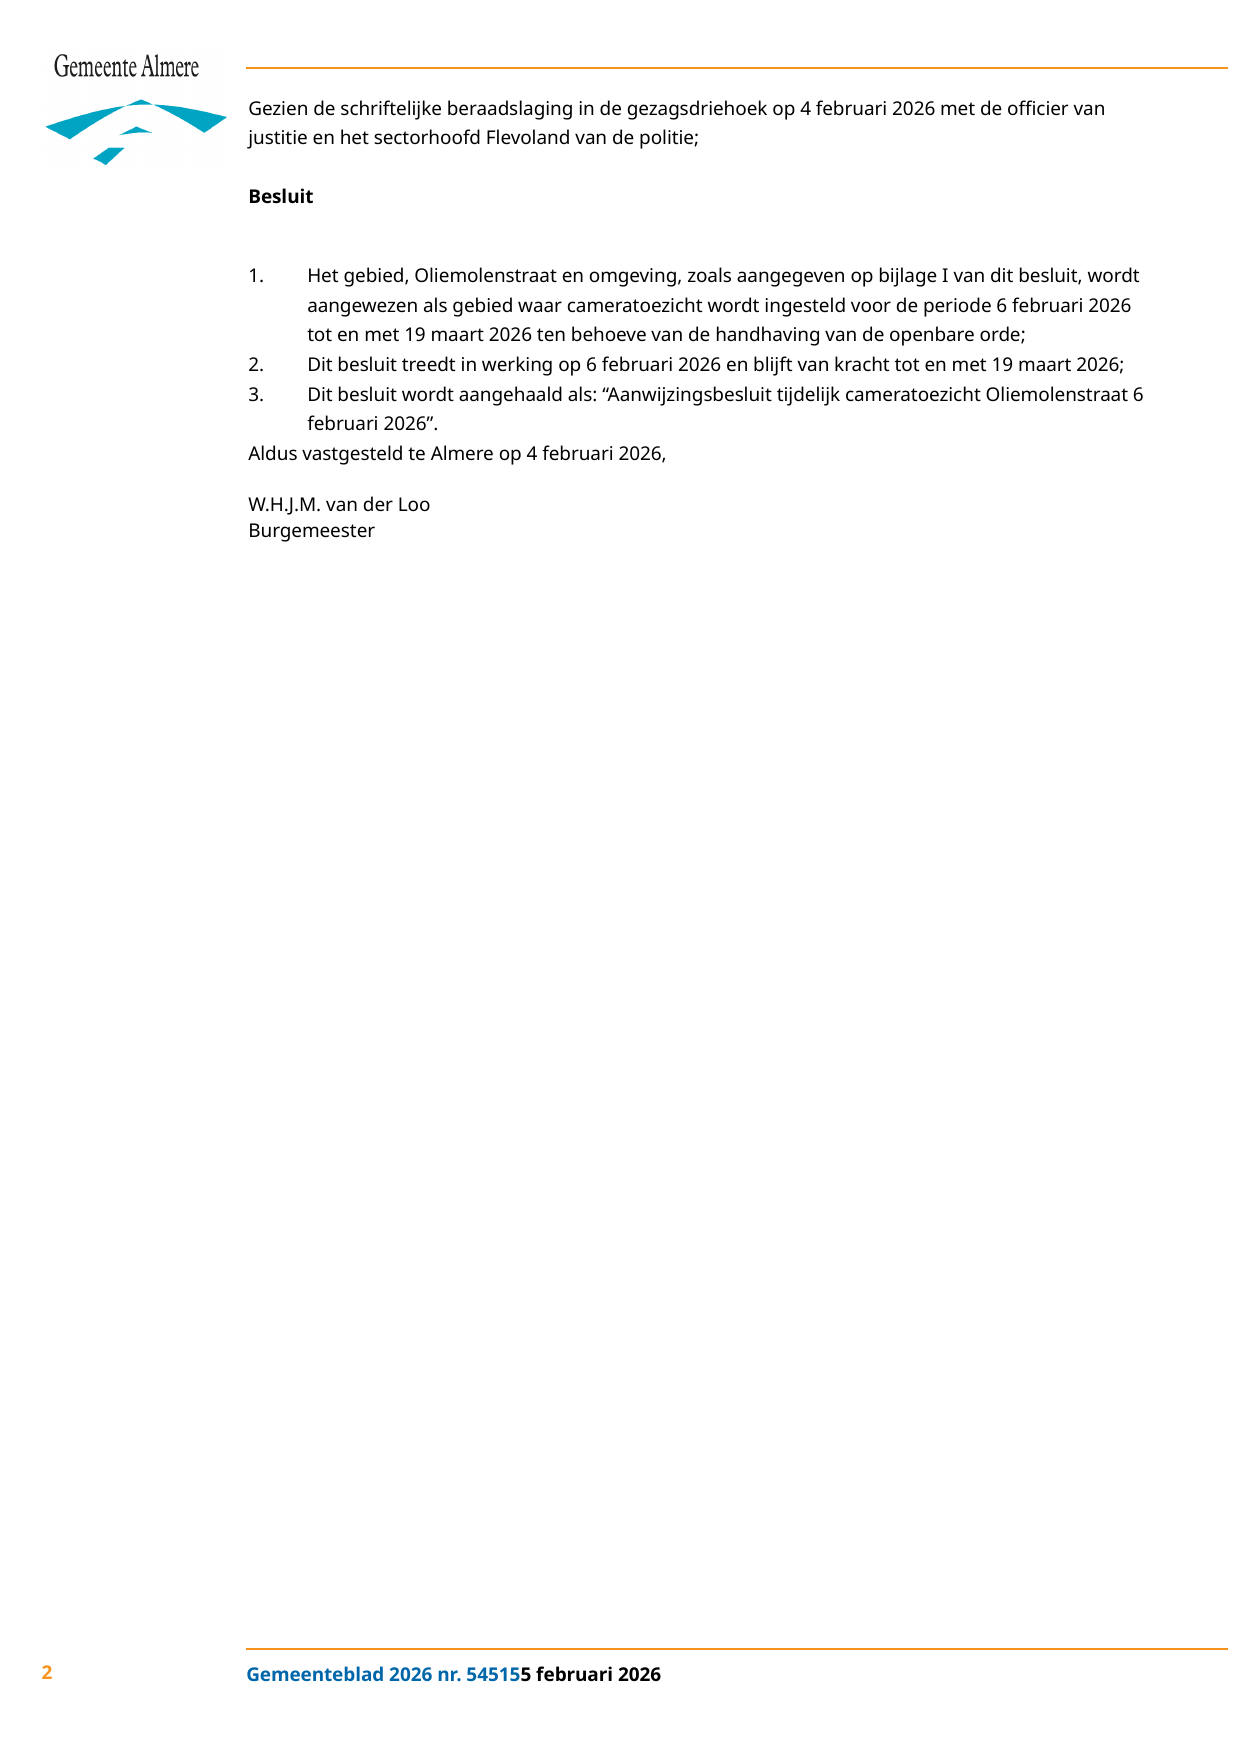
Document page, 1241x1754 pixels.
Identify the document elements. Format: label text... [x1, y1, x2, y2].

text W.H.J.M. van der Loo [248, 491, 1152, 517]
list Dit besluit wordt aangehaald als: “Aanwijzingsbesluit tijdelijk cameratoezicht Oliemolenstraat 6 februari 2026”. [248, 381, 1152, 436]
list Dit besluit treedt in werking op 6 februari 2026 en blijft van kracht tot en met 19 maart 2026; [248, 351, 1152, 377]
text Besluit [248, 183, 1152, 209]
text Gezien de schriftelijke beraadslaging in de gezagsdriehoek op 4 februari 2026 met de officier van justitie en het sectorhoofd Flevoland van de politie; [248, 95, 1152, 150]
text Burgemeester [248, 517, 1152, 543]
text Aldus vastgesteld te Almere op 4 februari 2026, [248, 440, 1152, 466]
picture [41, 47, 231, 172]
list Het gebied, Oliemolenstraat en omgeving, zoals aangegeven op bijlage I van dit besluit, wordt aangewezen als gebied waar cameratoezicht wordt ingesteld voor de periode 6 februari 2026 tot en met 19 maart 2026 ten behoeve van de handhaving van de openbare orde; [248, 262, 1152, 347]
